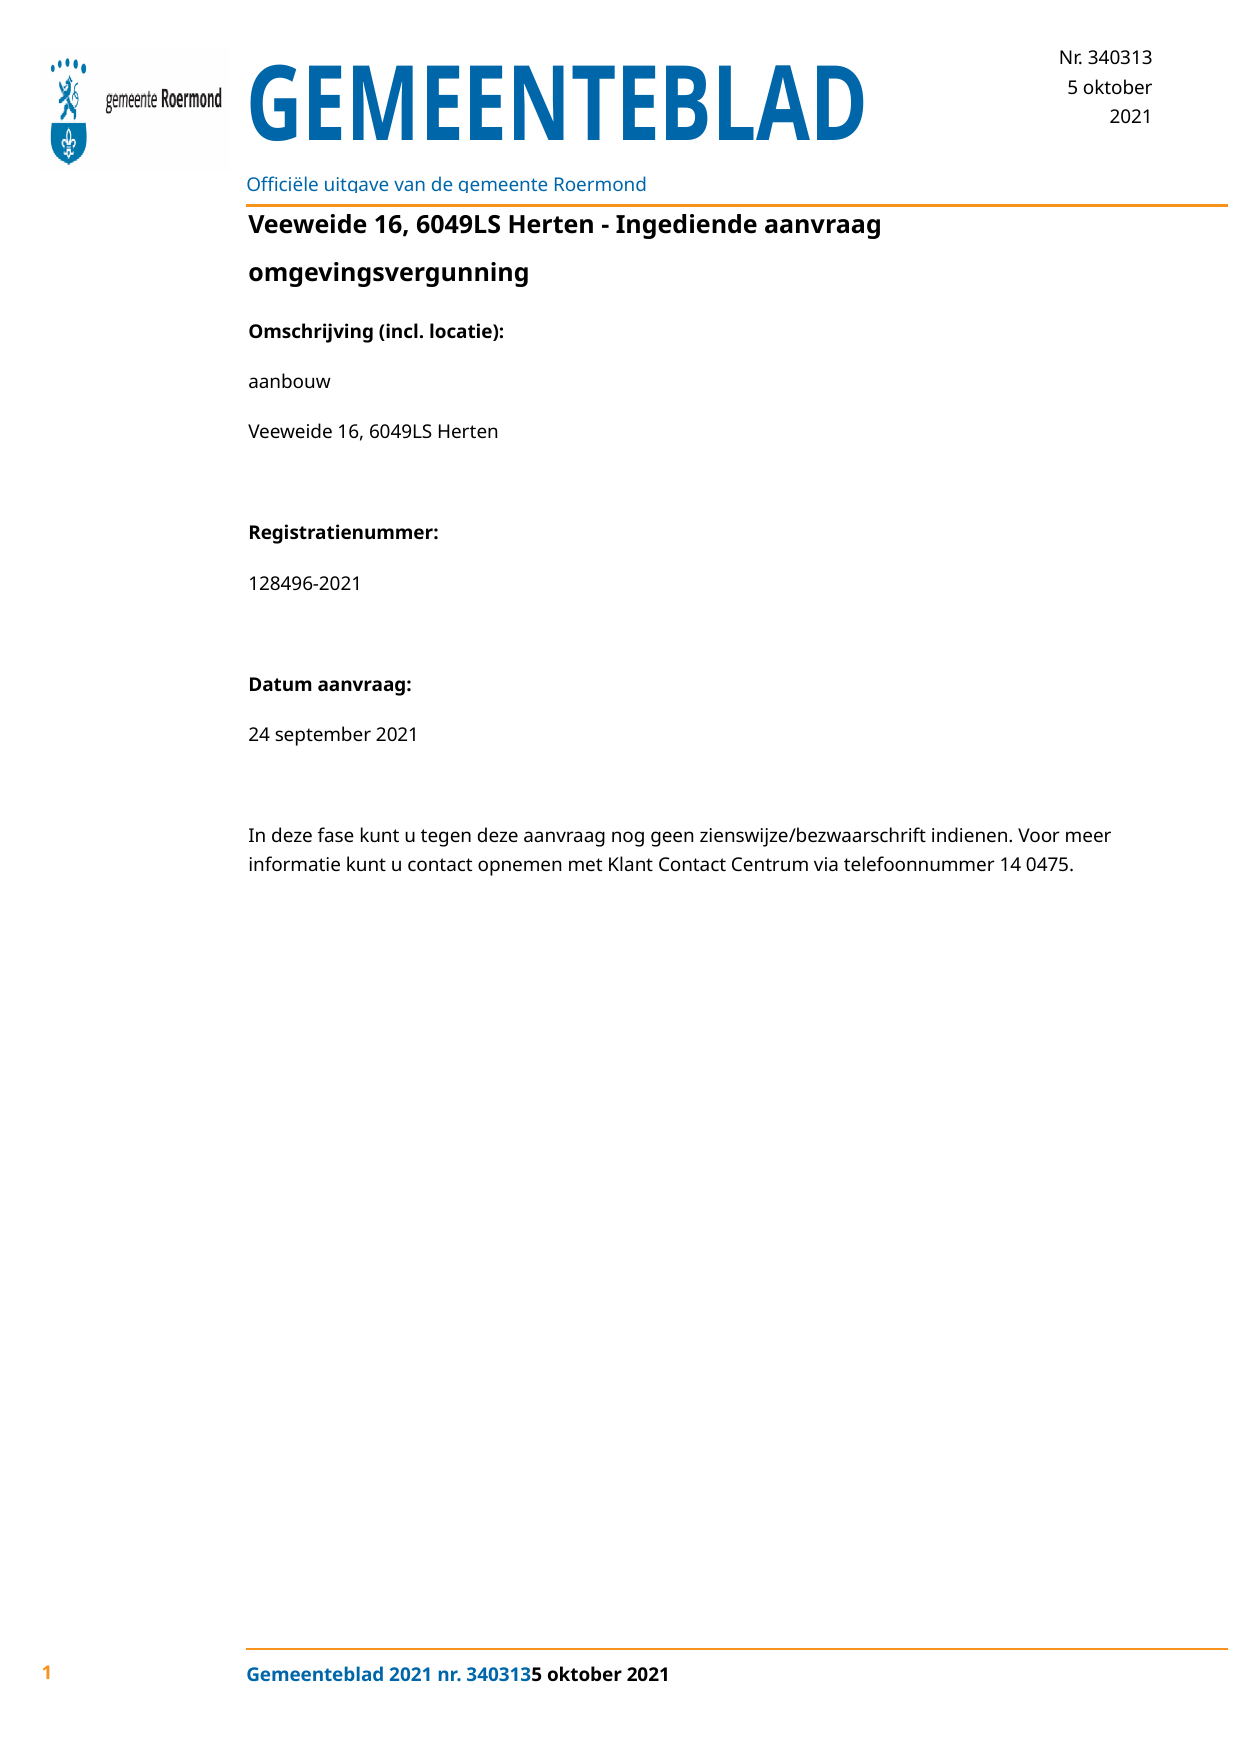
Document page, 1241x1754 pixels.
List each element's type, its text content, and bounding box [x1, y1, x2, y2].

text Veeweide 16, 6049LS Herten - Ingediende aanvraag omgevingsvergunning [248, 207, 1152, 288]
text In deze fase kunt u tegen deze aanvraag nog geen zienswijze/bezwaarschrift indienen. Voor meer informatie kunt u contact opnemen met Klant Contact Centrum via telefoonnummer 14 0475. [248, 822, 1152, 877]
text aanbouw [248, 368, 1152, 394]
text Datum aanvraag: [248, 671, 1152, 697]
picture [41, 47, 231, 172]
text Veeweide 16, 6049LS Herten [248, 419, 1152, 444]
text 128496-2021 [248, 570, 1152, 596]
text 24 september 2021 [248, 721, 1152, 747]
text Registratienummer: [248, 519, 1152, 545]
text Omschrijving (incl. locatie): [248, 318, 1152, 344]
